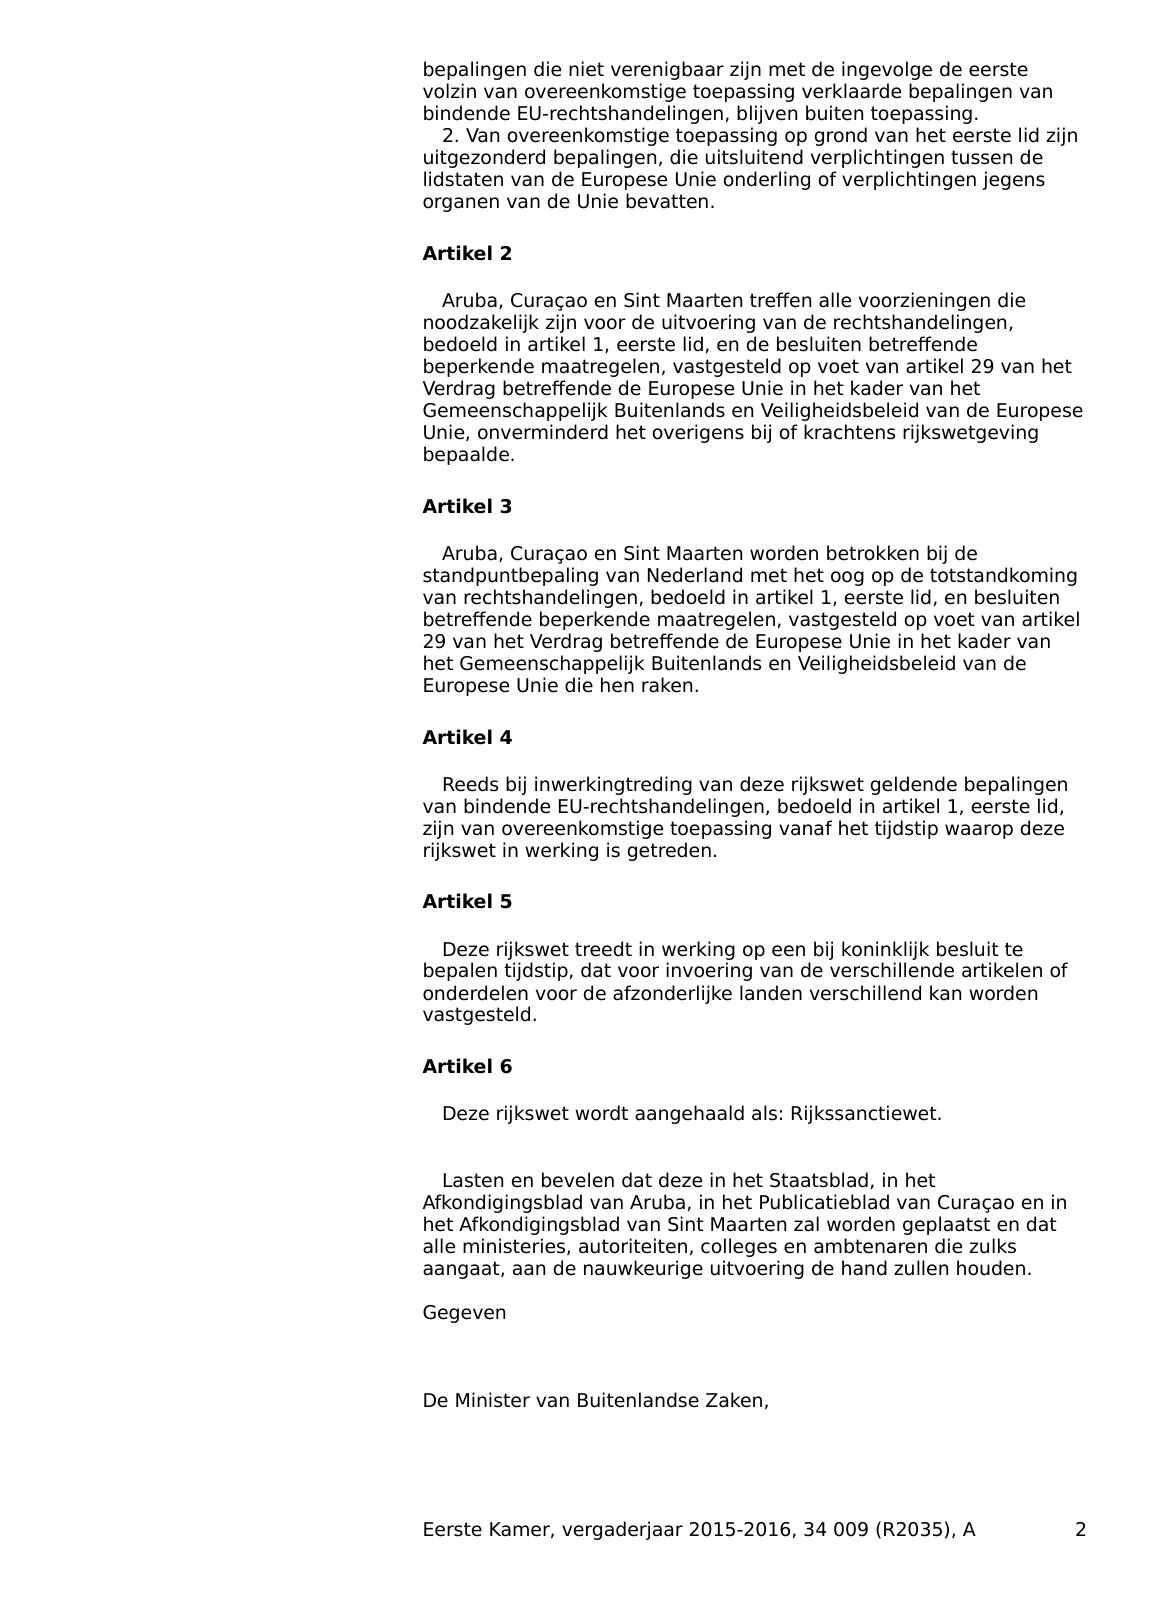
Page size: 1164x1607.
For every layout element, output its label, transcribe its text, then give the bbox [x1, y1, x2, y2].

text Reeds bij inwerkingtreding van deze rijkswet geldende bepalingen van bindende EU-rechtshandelingen, bedoeld in artikel 1, eerste lid, zijn van overeenkomstige toepassing vanaf het tijdstip waarop deze rijkswet in werking is getreden. [422, 773, 1087, 861]
text Deze rijkswet wordt aangehaald als: Rijkssanctiewet. [422, 1103, 1087, 1125]
text De Minister van Buitenlandse Zaken, [422, 1390, 1087, 1412]
text bepalingen die niet verenigbaar zijn met de ingevolge de eerste volzin van overeenkomstige toepassing verklaarde bepalingen van bindende EU-rechtshandelingen, blijven buiten toepassing. [422, 59, 1087, 125]
subtitle Artikel 4 [422, 727, 1087, 748]
subtitle Artikel 5 [422, 891, 1087, 913]
text 2. Van overeenkomstige toepassing op grond van het eerste lid zijn uitgezonderd bepalingen, die uitsluitend verplichtingen tussen de lidstaten van de Europese Unie onderling of verplichtingen jegens organen van de Unie bevatten. [422, 125, 1087, 213]
subtitle Artikel 2 [422, 243, 1087, 265]
subtitle Artikel 3 [422, 496, 1087, 518]
subtitle Artikel 6 [422, 1056, 1087, 1078]
text Aruba, Curaçao en Sint Maarten worden betrokken bij de standpuntbepaling van Nederland met het oog op de totstandkoming van rechtshandelingen, bedoeld in artikel 1, eerste lid, en besluiten betreffende beperkende maatregelen, vastgesteld op voet van artikel 29 van het Verdrag betreffende de Europese Unie in het kader van het Gemeenschappelijk Buitenlands en Veiligheidsbeleid van de Europese Unie die hen raken. [422, 543, 1087, 697]
text Gegeven [422, 1302, 1087, 1324]
text Deze rijkswet treedt in werking op een bij koninklijk besluit te bepalen tijdstip, dat voor invoering van de verschillende artikelen of onderdelen voor de afzonderlijke landen verschillend kan worden vastgesteld. [422, 938, 1087, 1026]
text Aruba, Curaçao en Sint Maarten treffen alle voorzieningen die noodzakelijk zijn voor de uitvoering van de rechtshandelingen, bedoeld in artikel 1, eerste lid, en de besluiten betreffende beperkende maatregelen, vastgesteld op voet van artikel 29 van het Verdrag betreffende de Europese Unie in het kader van het Gemeenschappelijk Buitenlands en Veiligheidsbeleid van de Europese Unie, onverminderd het overigens bij of krachtens rijkswetgeving bepaalde. [422, 290, 1087, 466]
text Lasten en bevelen dat deze in het Staatsblad, in het Afkondigingsblad van Aruba, in het Publicatieblad van Curaçao en in het Afkondigingsblad van Sint Maarten zal worden geplaatst en dat alle ministeries, autoriteiten, colleges en ambtenaren die zulks aangaat, aan de nauwkeurige uitvoering de hand zullen houden. [422, 1170, 1087, 1279]
